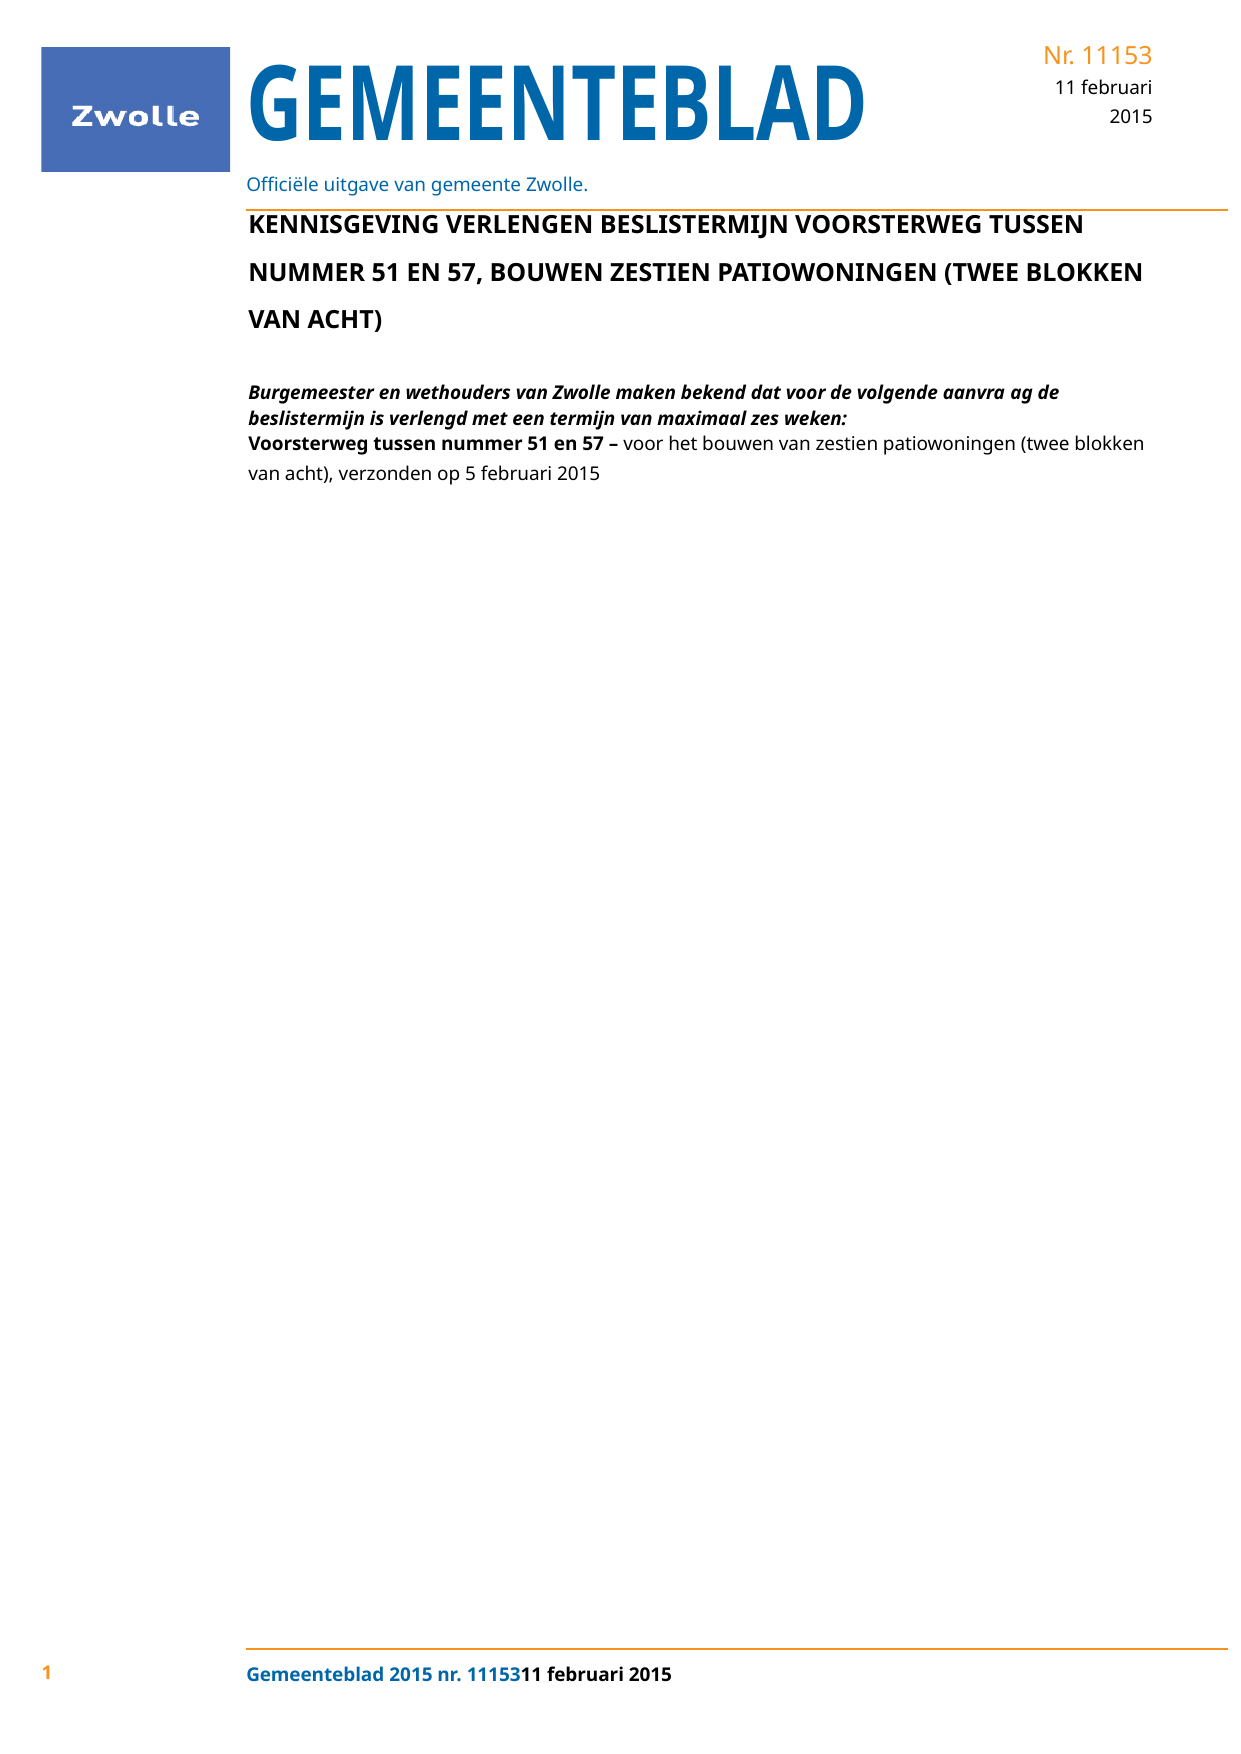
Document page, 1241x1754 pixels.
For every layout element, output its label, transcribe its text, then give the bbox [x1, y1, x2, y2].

text Voorsterweg tussen nummer 51 en 57 – voor het bouwen van zestien patiowoningen (twee blokken van acht), verzonden op 5 februari 2015 [248, 431, 1152, 486]
text KENNISGEVING VERLENGEN BESLISTERMIJN VOORSTERWEG TUSSEN NUMMER 51 EN 57, BOUWEN ZESTIEN PATIOWONINGEN (TWEE BLOKKEN VAN ACHT) [248, 211, 1152, 336]
picture [41, 47, 231, 172]
text Burgemeester en wethouders van Zwolle maken bekend dat voor de volgende aanvra ag de beslistermijn is verlengd met een termijn van maximaal zes weken: [248, 379, 1152, 431]
